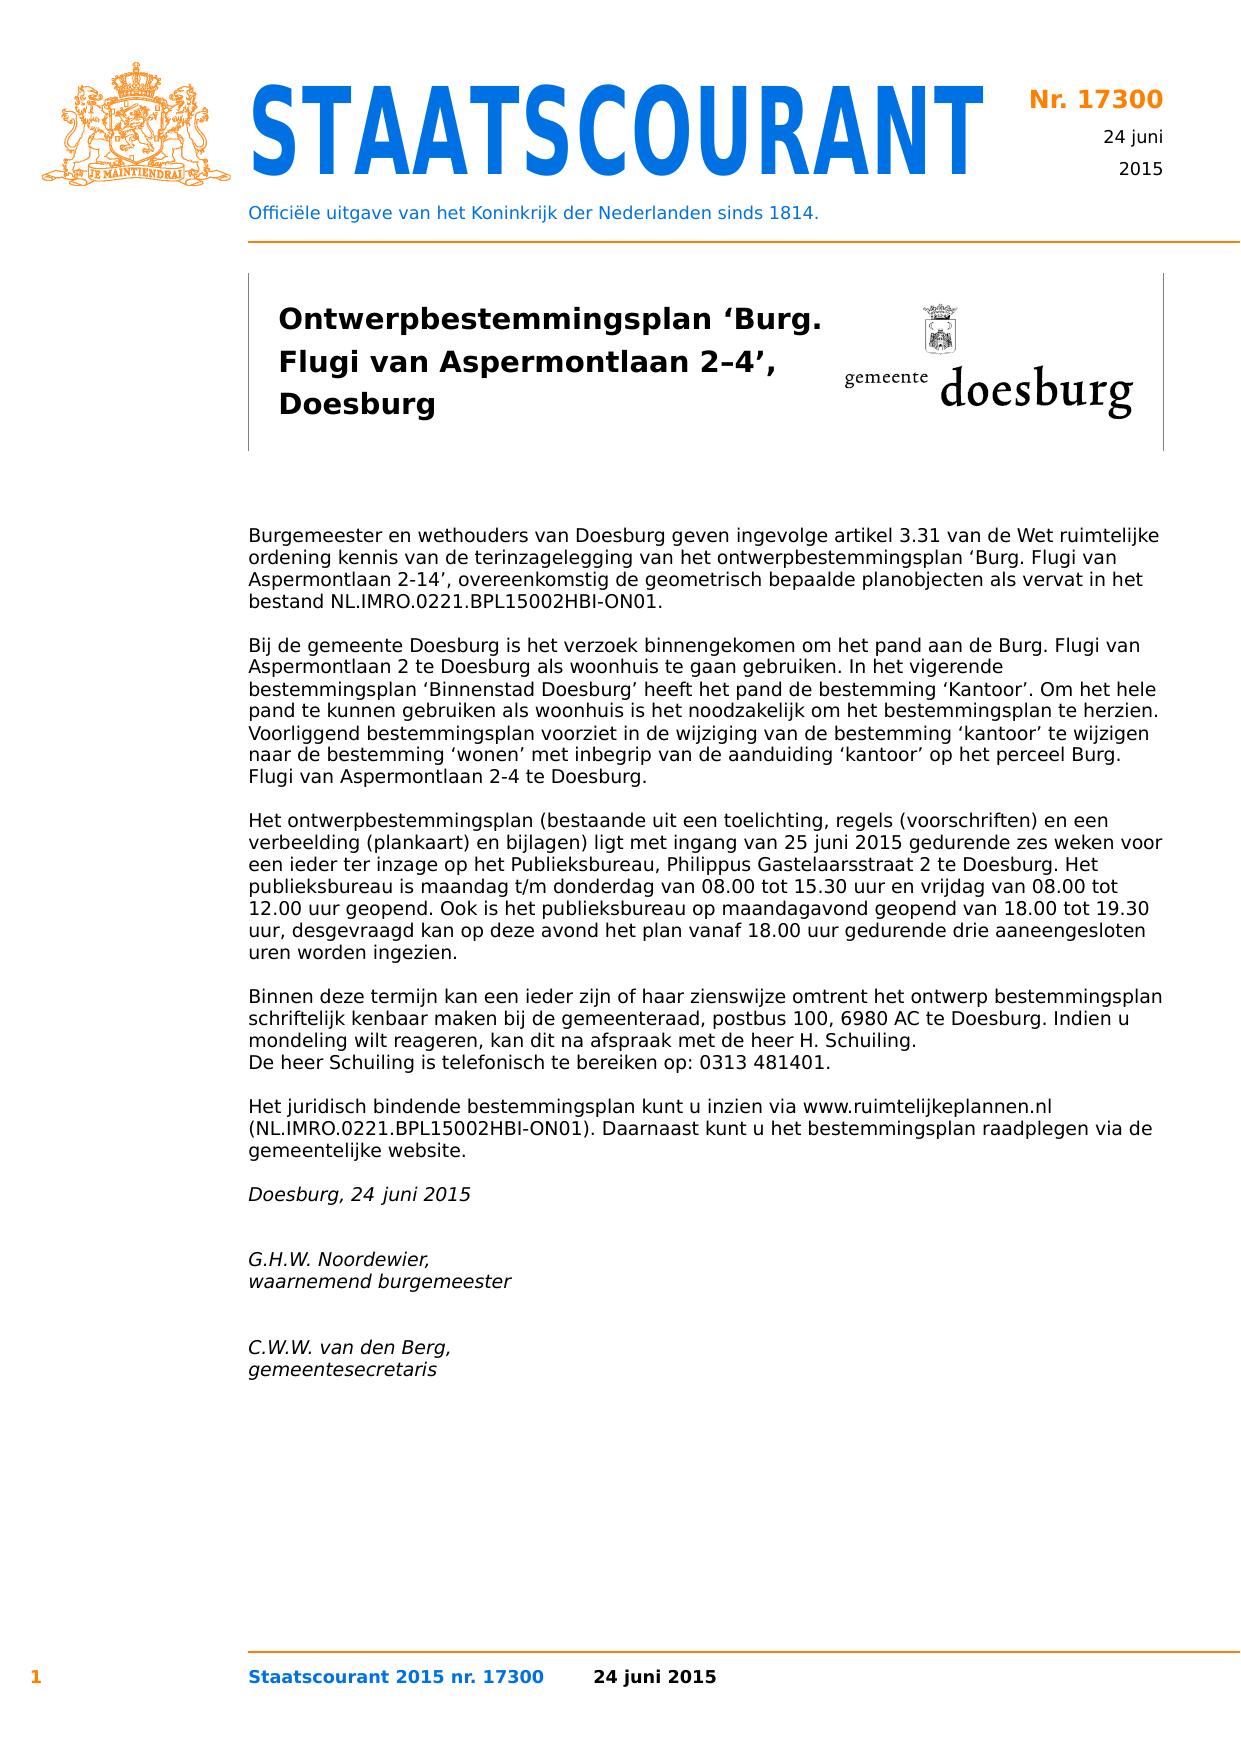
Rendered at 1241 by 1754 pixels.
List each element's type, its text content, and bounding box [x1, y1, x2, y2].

text G.H.W. Noordewier, waarnemend burgemeester [248, 1227, 1163, 1293]
table_header Nr. 17300 [998, 62, 1240, 121]
text Binnen deze termijn kan een ieder zijn of haar zienswijze omtrent het ontwerp bestemmingsplan schriftelijk kenbaar maken bij de gemeenteraad, postbus 100, 6980 AC te Doesburg. Indien u mondeling wilt reageren, kan dit na afspraak met de heer H. Schuiling. [248, 986, 1163, 1052]
picture [844, 302, 1134, 421]
text Doesburg, 24 juni 2015 [248, 1183, 1163, 1206]
text De heer Schuiling is telefonisch te bereiken op: 0313 481401. [248, 1052, 1163, 1074]
subtitle Ontwerpbestemmingsplan ‘Burg. Flugi van Aspermontlaan 2–4’, Doesburg [249, 273, 1163, 451]
table_cell Officiële uitgave van het Koninkrijk der Nederlanden sinds 1814. [248, 203, 1240, 241]
text Het juridisch bindende bestemmingsplan kunt u inzien via www.ruimtelijkeplannen.nl (NL.IMRO.0221.BPL15002HBI-ON01). Daarnaast kunt u het bestemmingsplan raadplegen via de gemeentelijke website. [248, 1096, 1163, 1162]
text Het ontwerpbestemmingsplan (bestaande uit een toelichting, regels (voorschriften) en een verbeelding (plankaart) en bijlagen) ligt met ingang van 25 juni 2015 gedurende zes weken voor een ieder ter inzage op het Publieksbureau, Philippus Gastelaarsstraat 2 te Doesburg. Het publieksbureau is maandag t/m donderdag van 08.00 tot 15.30 uur en vrijdag van 08.00 tot 12.00 uur geopend. Ook is het publieksbureau op maandagavond geopend van 18.00 tot 19.30 uur, desgevraagd kan op deze avond het plan vanaf 18.00 uur gedurende drie aaneengesloten uren worden ingezien. [248, 810, 1163, 964]
text C.W.W. van den Berg, gemeentesecretaris [248, 1315, 1163, 1381]
table_cell 24 juni [998, 121, 1240, 153]
text Burgemeester en wethouders van Doesburg geven ingevolge artikel 3.31 van de Wet ruimtelijke ordening kennis van de terinzagelegging van het ontwerpbestemmingsplan ‘Burg. Flugi van Aspermontlaan 2-14’, overeenkomstig de geometrisch bepaalde planobjecten als vervat in het bestand NL.IMRO.0221.BPL15002HBI-ON01. [248, 525, 1163, 613]
table_header STAATSCOURANT [248, 62, 998, 203]
text Bij de gemeente Doesburg is het verzoek binnengekomen om het pand aan de Burg. Flugi van Aspermontlaan 2 te Doesburg als woonhuis te gaan gebruiken. In het vigerende bestemmingsplan ‘Binnenstad Doesburg’ heeft het pand de bestemming ‘Kantoor’. Om het hele pand te kunnen gebruiken als woonhuis is het noodzakelijk om het bestemmingsplan te herzien. Voorliggend bestemmingsplan voorziet in de wijziging van de bestemming ‘kantoor’ te wijzigen naar de bestemming ‘wonen’ met inbegrip van de aanduiding ‘kantoor’ op het perceel Burg. Flugi van Aspermontlaan 2-4 te Doesburg. [248, 634, 1163, 788]
table_header [25, 62, 248, 241]
picture [41, 62, 231, 186]
table_cell 2015 [998, 153, 1240, 203]
